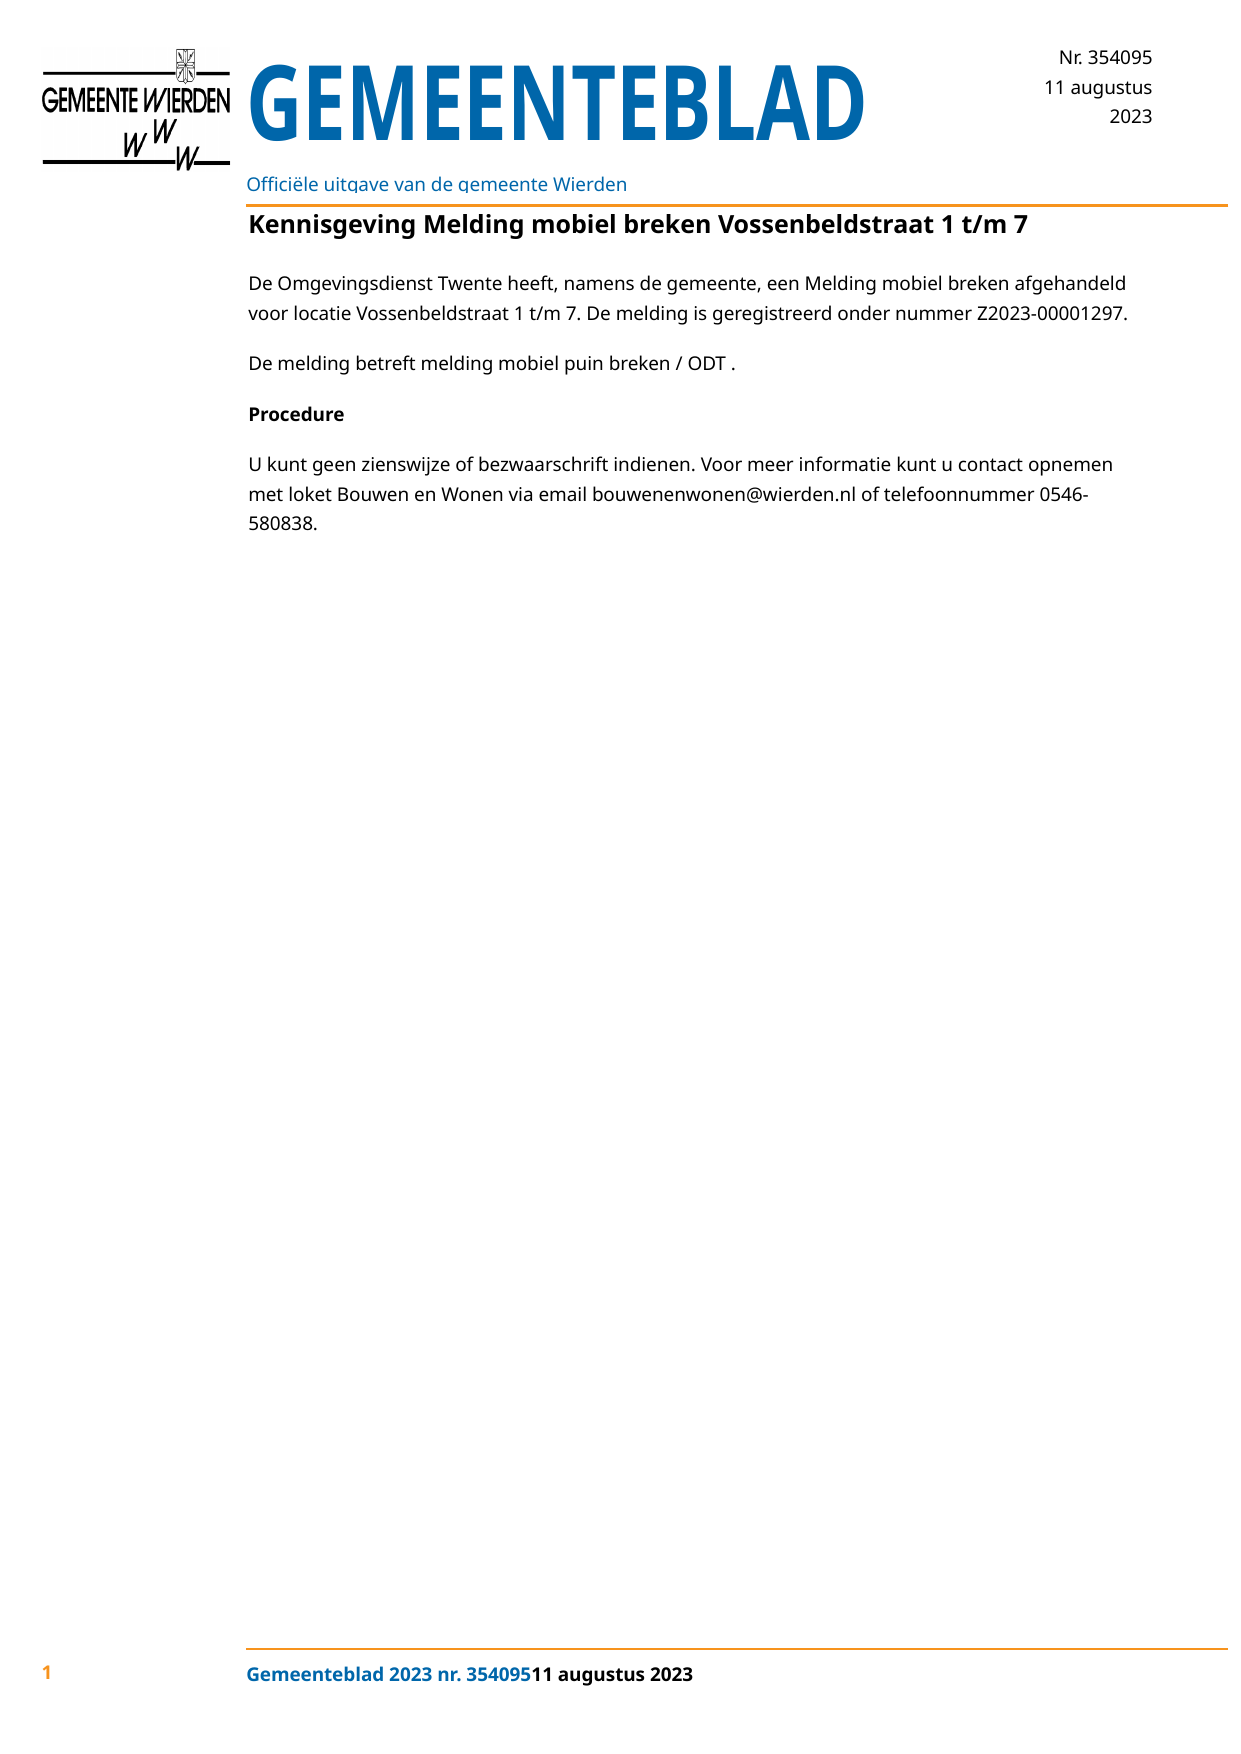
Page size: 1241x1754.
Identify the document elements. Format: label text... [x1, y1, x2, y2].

text Procedure [248, 401, 1152, 426]
text Kennisgeving Melding mobiel breken Vossenbeldstraat 1 t/m 7 [248, 207, 1152, 241]
text De melding betreft melding mobiel puin breken / ODT . [248, 350, 1152, 376]
picture [41, 47, 231, 172]
text De Omgevingsdienst Twente heeft, namens de gemeente, een Melding mobiel breken afgehandeld voor locatie Vossenbeldstraat 1 t/m 7. De melding is geregistreerd onder nummer Z2023-00001297. [248, 270, 1152, 326]
text U kunt geen zienswijze of bezwaarschrift indienen. Voor meer informatie kunt u contact opnemen met loket Bouwen en Wonen via email bouwenenwonen@wierden.nl of telefoonnummer 0546-580838. [248, 451, 1152, 536]
